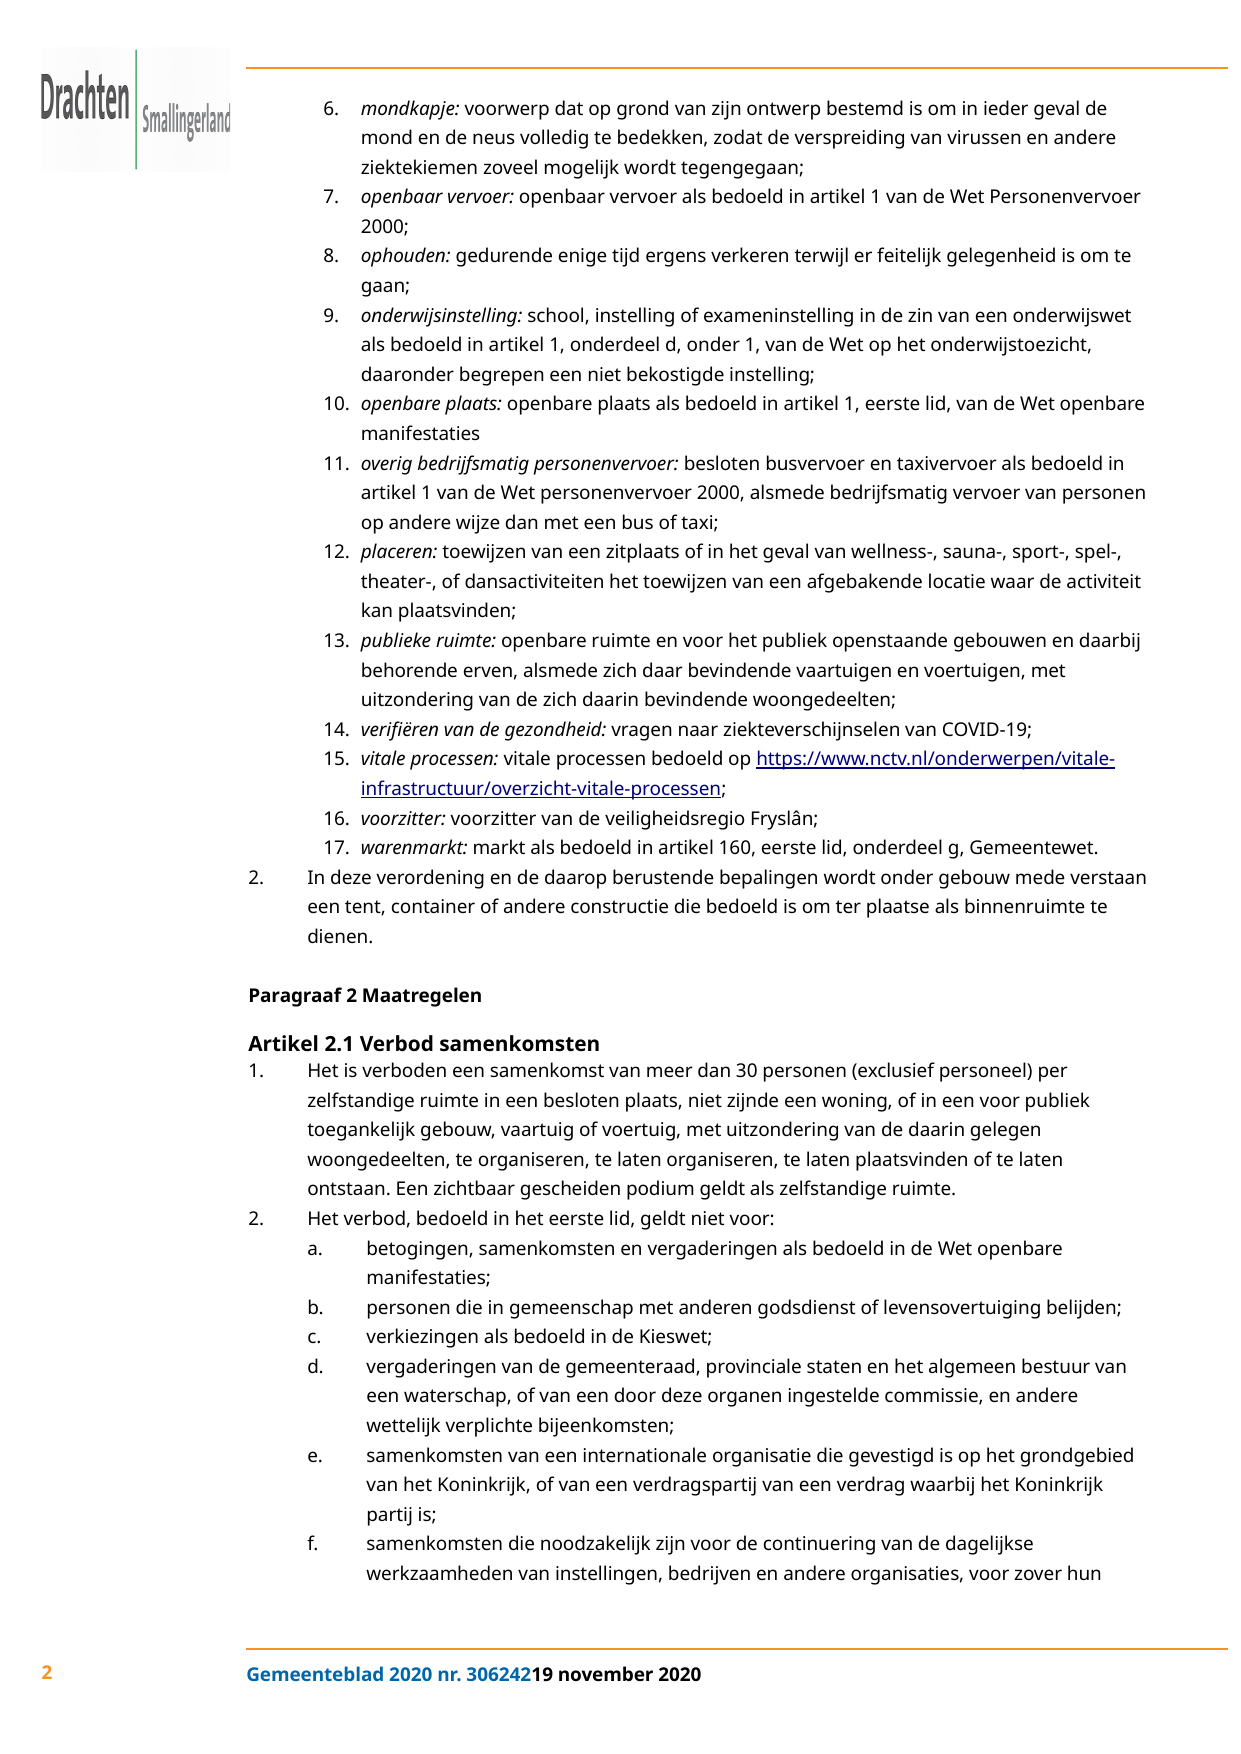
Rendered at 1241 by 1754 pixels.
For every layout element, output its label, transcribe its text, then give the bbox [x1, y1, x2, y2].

text Artikel 2.1 Verbod samenkomsten [248, 1029, 1152, 1057]
list vitale processen: vitale processen bedoeld op https://www.nctv.nl/onderwerpen/vitale-infrastructuur/overzicht-vitale-processen; [323, 746, 1152, 801]
list verifiëren van de gezondheid: vragen naar ziekteverschijnselen van COVID-19; [323, 716, 1152, 742]
list placeren: toewijzen van een zitplaats of in het geval van wellness-, sauna-, sport-, spel-, theater-, of dansactiviteiten het toewijzen van een afgebakende locatie waar de activiteit kan plaatsvinden; [323, 538, 1152, 623]
picture [41, 47, 231, 172]
list vergaderingen van de gemeenteraad, provinciale staten en het algemeen bestuur van een waterschap, of van een door deze organen ingestelde commissie, en andere wettelijk verplichte bijeenkomsten; [307, 1353, 1152, 1438]
list openbaar vervoer: openbaar vervoer als bedoeld in artikel 1 van de Wet Personenvervoer 2000; [323, 183, 1152, 239]
list samenkomsten van een internationale organisatie die gevestigd is op het grondgebied van het Koninkrijk, of van een verdragspartij van een verdrag waarbij het Koninkrijk partij is; [307, 1442, 1152, 1527]
list onderwijsinstelling: school, instelling of exameninstelling in de zin van een onderwijswet als bedoeld in artikel 1, onderdeel d, onder 1, van de Wet op het onderwijstoezicht, daaronder begrepen een niet bekostigde instelling; [323, 302, 1152, 387]
list overig bedrijfsmatig personenvervoer: besloten busvervoer en taxivervoer als bedoeld in artikel 1 van de Wet personenvervoer 2000, alsmede bedrijfsmatig vervoer van personen op andere wijze dan met een bus of taxi; [323, 450, 1152, 535]
list openbare plaats: openbare plaats als bedoeld in artikel 1, eerste lid, van de Wet openbare manifestaties [323, 391, 1152, 446]
list personen die in gemeenschap met anderen godsdienst of levensovertuiging belijden; [307, 1294, 1152, 1320]
list ophouden: gedurende enige tijd ergens verkeren terwijl er feitelijk gelegenheid is om te gaan; [323, 243, 1152, 298]
list warenmarkt: markt als bedoeld in artikel 160, eerste lid, onderdeel g, Gemeentewet. [323, 834, 1152, 860]
list verkiezingen als bedoeld in de Kieswet; [307, 1323, 1152, 1349]
list Het is verboden een samenkomst van meer dan 30 personen (exclusief personeel) per zelfstandige ruimte in een besloten plaats, niet zijnde een woning, of in een voor publiek toegankelijk gebouw, vaartuig of voertuig, met uitzondering van de daarin gelegen woongedeelten, te organiseren, te laten organiseren, te laten plaatsvinden of te laten ontstaan. Een zichtbaar gescheiden podium geldt als zelfstandige ruimte. [248, 1057, 1152, 1201]
list betogingen, samenkomsten en vergaderingen als bedoeld in de Wet openbare manifestaties; [307, 1235, 1152, 1290]
list In deze verordening en de daarop berustende bepalingen wordt onder gebouw mede verstaan een tent, container of andere constructie die bedoeld is om ter plaatse als binnenruimte te dienen. [248, 864, 1152, 949]
list mondkapje: voorwerp dat op grond van zijn ontwerp bestemd is om in ieder geval de mond en de neus volledig te bedekken, zodat de verspreiding van virussen en andere ziektekiemen zoveel mogelijk wordt tegengegaan; [323, 95, 1152, 180]
list publieke ruimte: openbare ruimte en voor het publiek openstaande gebouwen en daarbij behorende erven, alsmede zich daar bevindende vaartuigen en voertuigen, met uitzondering van de zich daarin bevindende woongedeelten; [323, 627, 1152, 712]
list samenkomsten die noodzakelijk zijn voor de continuering van de dagelijkse werkzaamheden van instellingen, bedrijven en andere organisaties, voor zover hun [307, 1531, 1152, 1586]
list Het verbod, bedoeld in het eerste lid, geldt niet voor: [248, 1205, 1152, 1231]
list voorzitter: voorzitter van de veiligheidsregio Fryslân; [323, 805, 1152, 831]
text Paragraaf 2 Maatregelen [248, 982, 1152, 1008]
